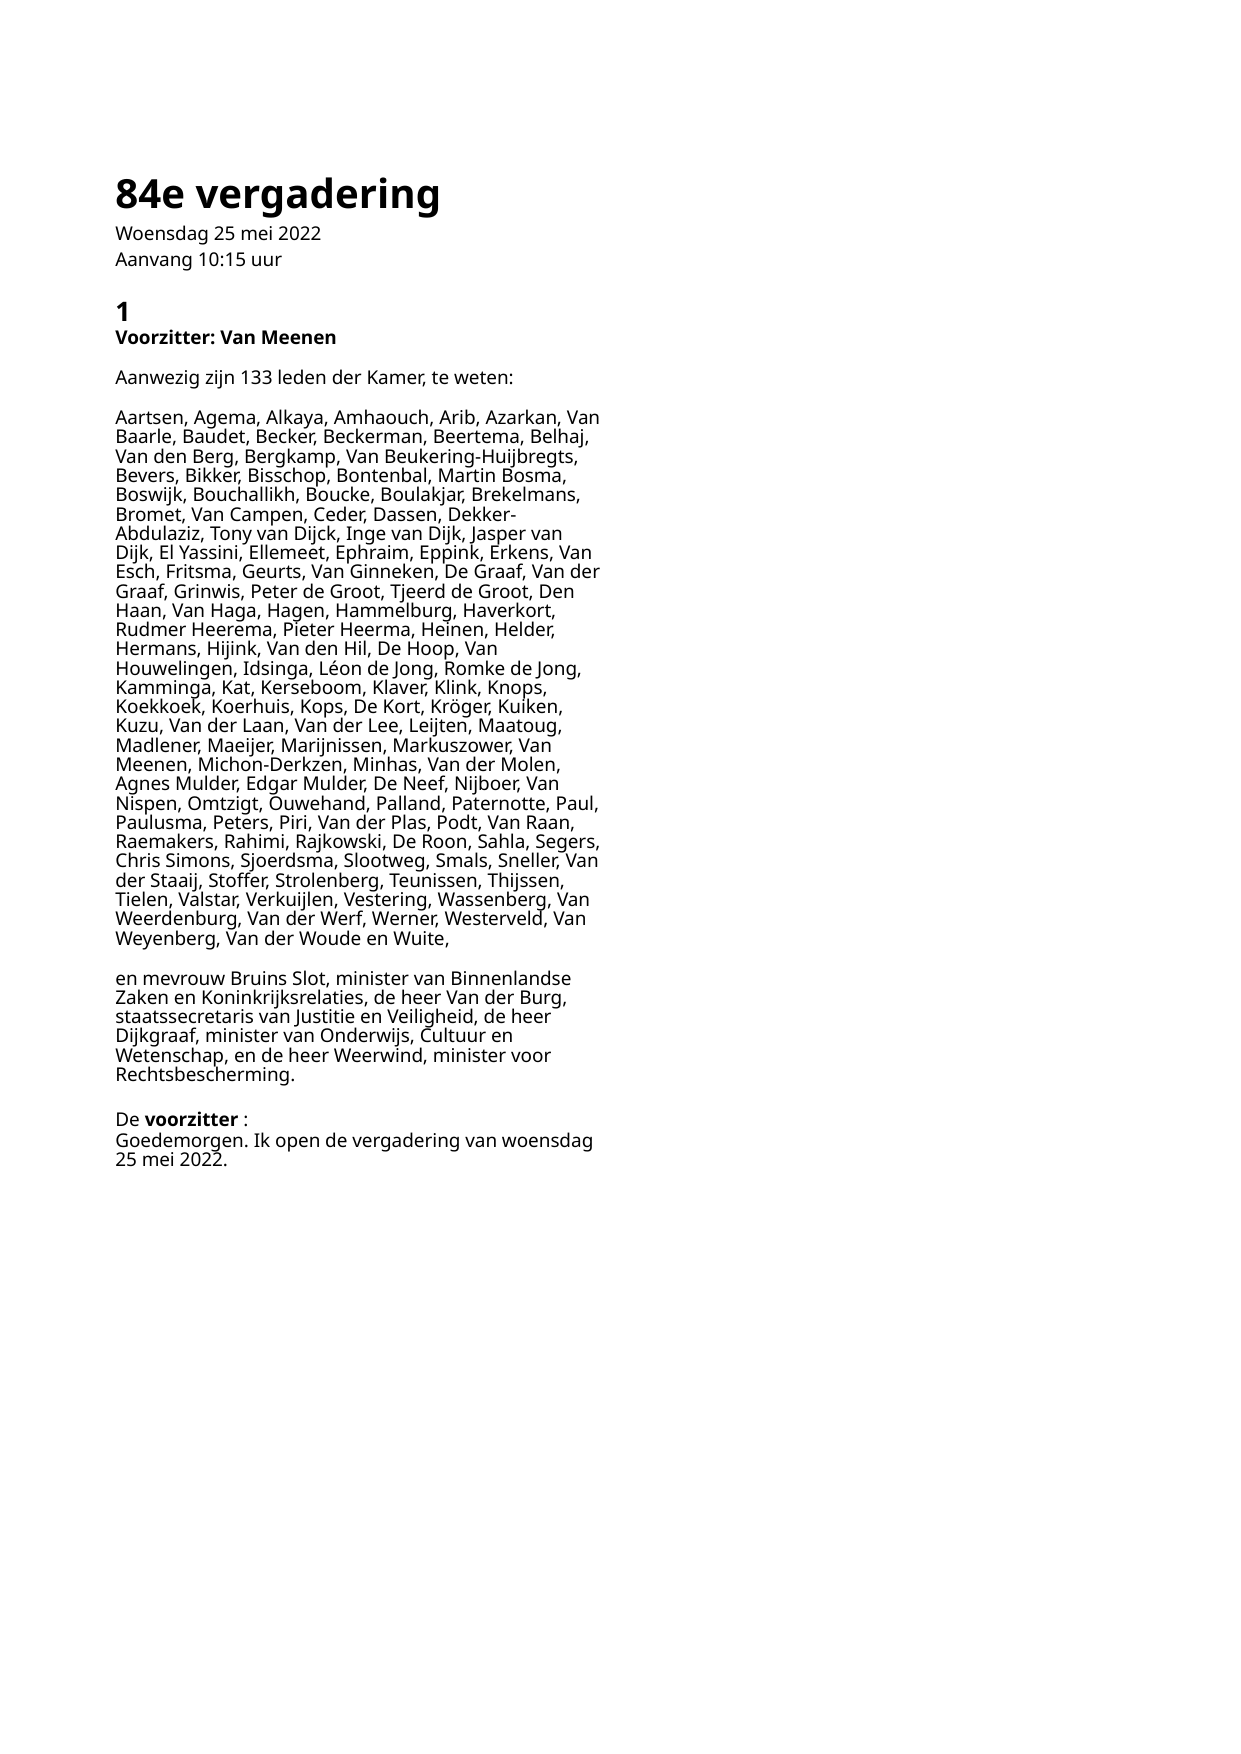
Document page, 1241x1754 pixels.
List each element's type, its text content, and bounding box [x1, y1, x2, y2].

text 1 [115, 292, 605, 329]
text Goedemorgen. Ik open de vergadering van woensdag 25 mei 2022. [115, 1132, 605, 1170]
text Voorzitter: Van Meenen [115, 329, 605, 348]
text en mevrouw Bruins Slot, minister van Binnenlandse Zaken en Koninkrijksrelaties, de heer Van der Burg, staatssecretaris van Justitie en Veiligheid, de heer Dijkgraaf, minister van Onderwijs, Cultuur en Wetenschap, en de heer Weerwind, minister voor Rechtsbescherming. [115, 969, 605, 1085]
text Aanvang 10:15 uur [115, 246, 605, 272]
text Aartsen, Agema, Alkaya, Amhaouch, Arib, Azarkan, Van Baarle, Baudet, Becker, Beckerman, Beertema, Belhaj, Van den Berg, Bergkamp, Van Beukering-Huijbregts, Bevers, Bikker, Bisschop, Bontenbal, Martin Bosma, Boswijk, Bouchallikh, Boucke, Boulakjar, Brekelmans, Bromet, Van Campen, Ceder, Dassen, Dekker-Abdulaziz, Tony van Dijck, Inge van Dijk, Jasper van Dijk, El Yassini, Ellemeet, Ephraim, Eppink, Erkens, Van Esch, Fritsma, Geurts, Van Ginneken, De Graaf, Van der Graaf, Grinwis, Peter de Groot, Tjeerd de Groot, Den Haan, Van Haga, Hagen, Hammelburg, Haverkort, Rudmer Heerema, Pieter Heerma, Heinen, Helder, Hermans, Hijink, Van den Hil, De Hoop, Van Houwelingen, Idsinga, Léon de Jong, Romke de Jong, Kamminga, Kat, Kerseboom, Klaver, Klink, Knops, Koekkoek, Koerhuis, Kops, De Kort, Kröger, Kuiken, Kuzu, Van der Laan, Van der Lee, Leijten, Maatoug, Madlener, Maeijer, Marijnissen, Markuszower, Van Meenen, Michon-Derkzen, Minhas, Van der Molen, Agnes Mulder, Edgar Mulder, De Neef, Nijboer, Van Nispen, Omtzigt, Ouwehand, Palland, Paternotte, Paul, Paulusma, Peters, Piri, Van der Plas, Podt, Van Raan, Raemakers, Rahimi, Rajkowski, De Roon, Sahla, Segers, Chris Simons, Sjoerdsma, Slootweg, Smals, Sneller, Van der Staaij, Stoffer, Strolenberg, Teunissen, Thijssen, Tielen, Valstar, Verkuijlen, Vestering, Wassenberg, Van Weerdenburg, Van der Werf, Werner, Westerveld, Van Weyenberg, Van der Woude en Wuite, [115, 409, 605, 949]
text De voorzitter : [115, 1106, 605, 1132]
text Aanwezig zijn 133 leden der Kamer, te weten: [115, 369, 605, 388]
text Woensdag 25 mei 2022 [115, 220, 605, 246]
text 84e vergadering [115, 165, 605, 220]
